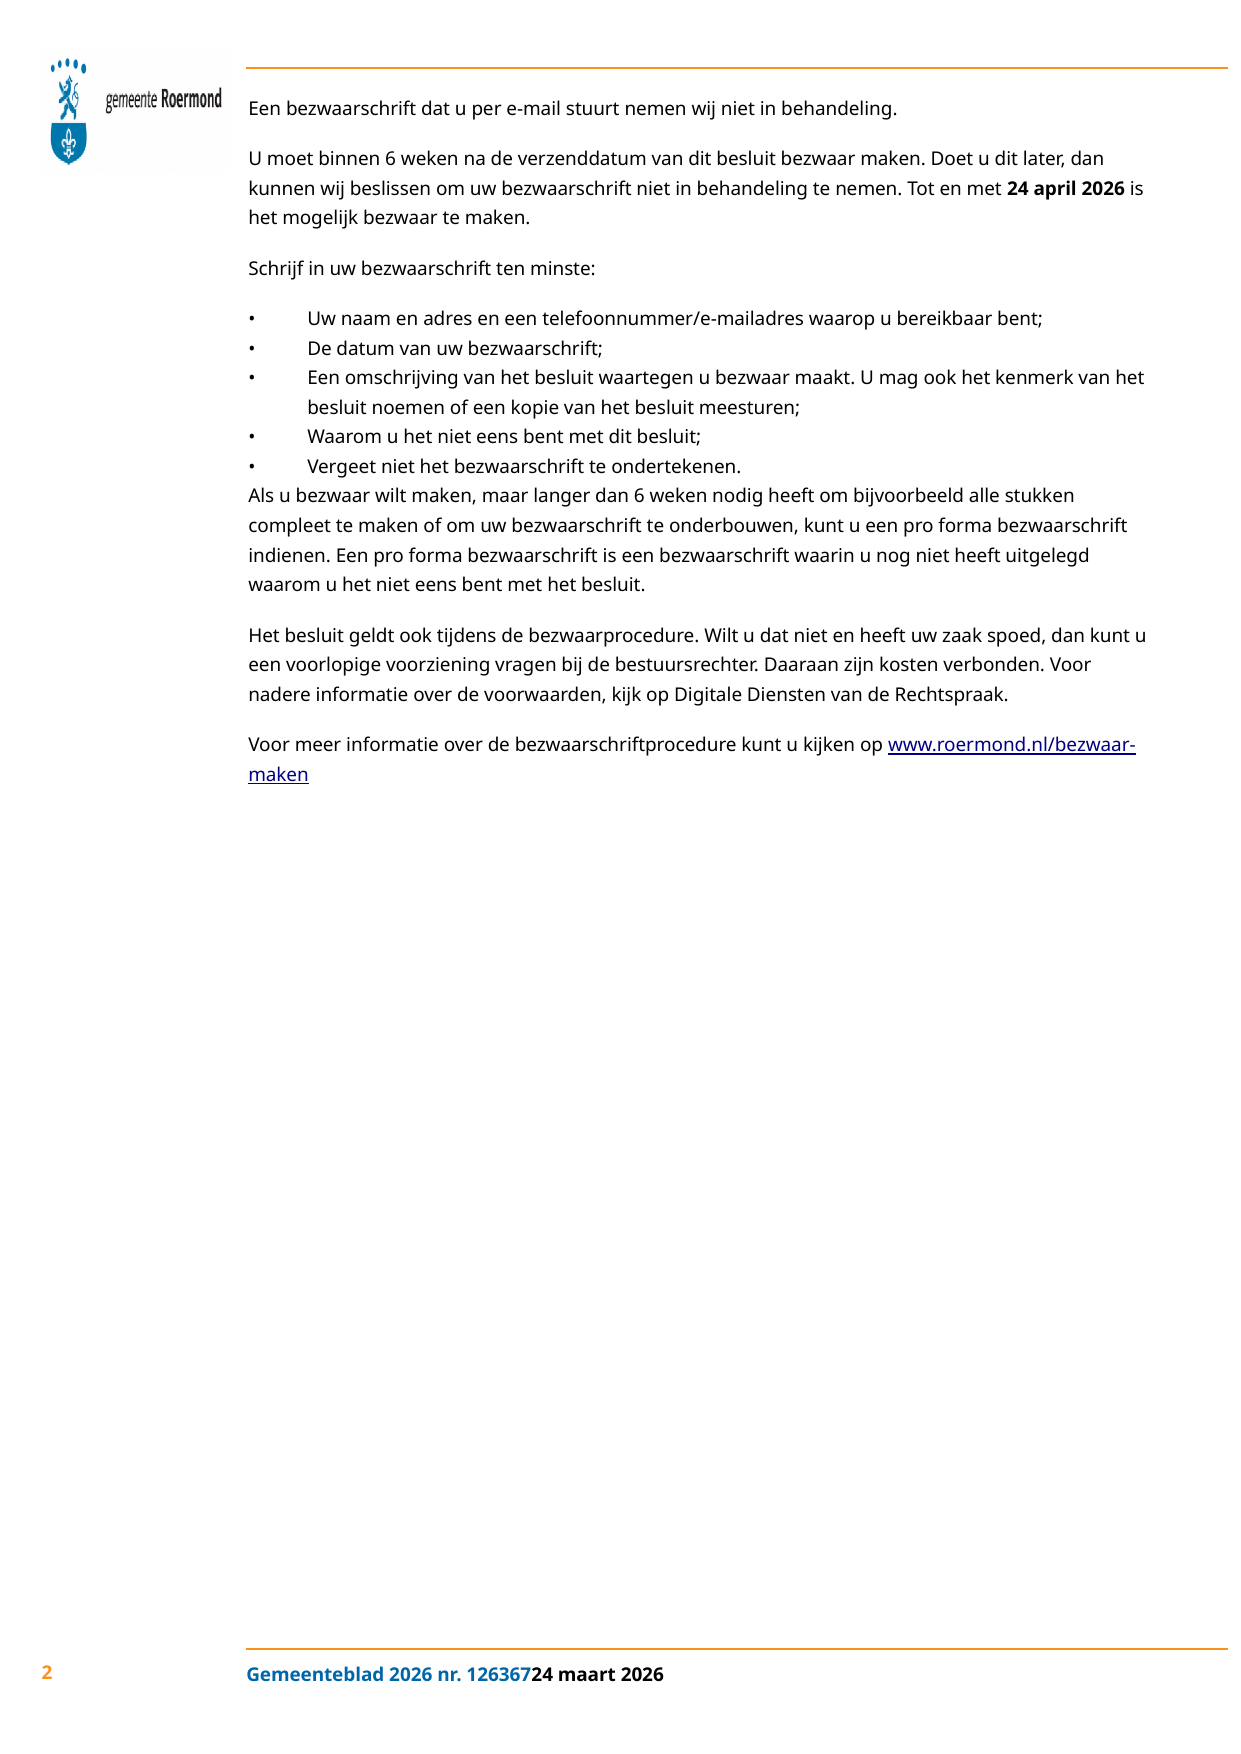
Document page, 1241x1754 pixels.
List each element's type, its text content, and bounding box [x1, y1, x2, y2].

list Uw naam en adres en een telefoonnummer/e-mailadres waarop u bereikbaar bent; [248, 305, 1152, 331]
list De datum van uw bezwaarschrift; [248, 335, 1152, 361]
text Een bezwaarschrift dat u per e-mail stuurt nemen wij niet in behandeling. [248, 95, 1152, 121]
text Voor meer informatie over de bezwaarschriftprocedure kunt u kijken op www.roermond.nl/bezwaar-maken [248, 731, 1152, 787]
text Het besluit geldt ook tijdens de bezwaarprocedure. Wilt u dat niet en heeft uw zaak spoed, dan kunt u een voorlopige voorziening vragen bij de bestuursrechter. Daaraan zijn kosten verbonden. Voor nadere informatie over de voorwaarden, kijk op Digitale Diensten van de Rechtspraak. [248, 622, 1152, 707]
text Als u bezwaar wilt maken, maar langer dan 6 weken nodig heeft om bijvoorbeeld alle stukken compleet te maken of om uw bezwaarschrift te onderbouwen, kunt u een pro forma bezwaarschrift indienen. Een pro forma bezwaarschrift is een bezwaarschrift waarin u nog niet heeft uitgelegd waarom u het niet eens bent met het besluit. [248, 483, 1152, 597]
list Vergeet niet het bezwaarschrift te ondertekenen. [248, 453, 1152, 479]
picture [41, 47, 231, 172]
list Een omschrijving van het besluit waartegen u bezwaar maakt. U mag ook het kenmerk van het besluit noemen of een kopie van het besluit meesturen; [248, 364, 1152, 420]
text U moet binnen 6 weken na de verzenddatum van dit besluit bezwaar maken. Doet u dit later, dan kunnen wij beslissen om uw bezwaarschrift niet in behandeling te nemen. Tot en met 24 april 2026 is het mogelijk bezwaar te maken. [248, 145, 1152, 230]
text Schrijf in uw bezwaarschrift ten minste: [248, 255, 1152, 281]
list Waarom u het niet eens bent met dit besluit; [248, 423, 1152, 449]
